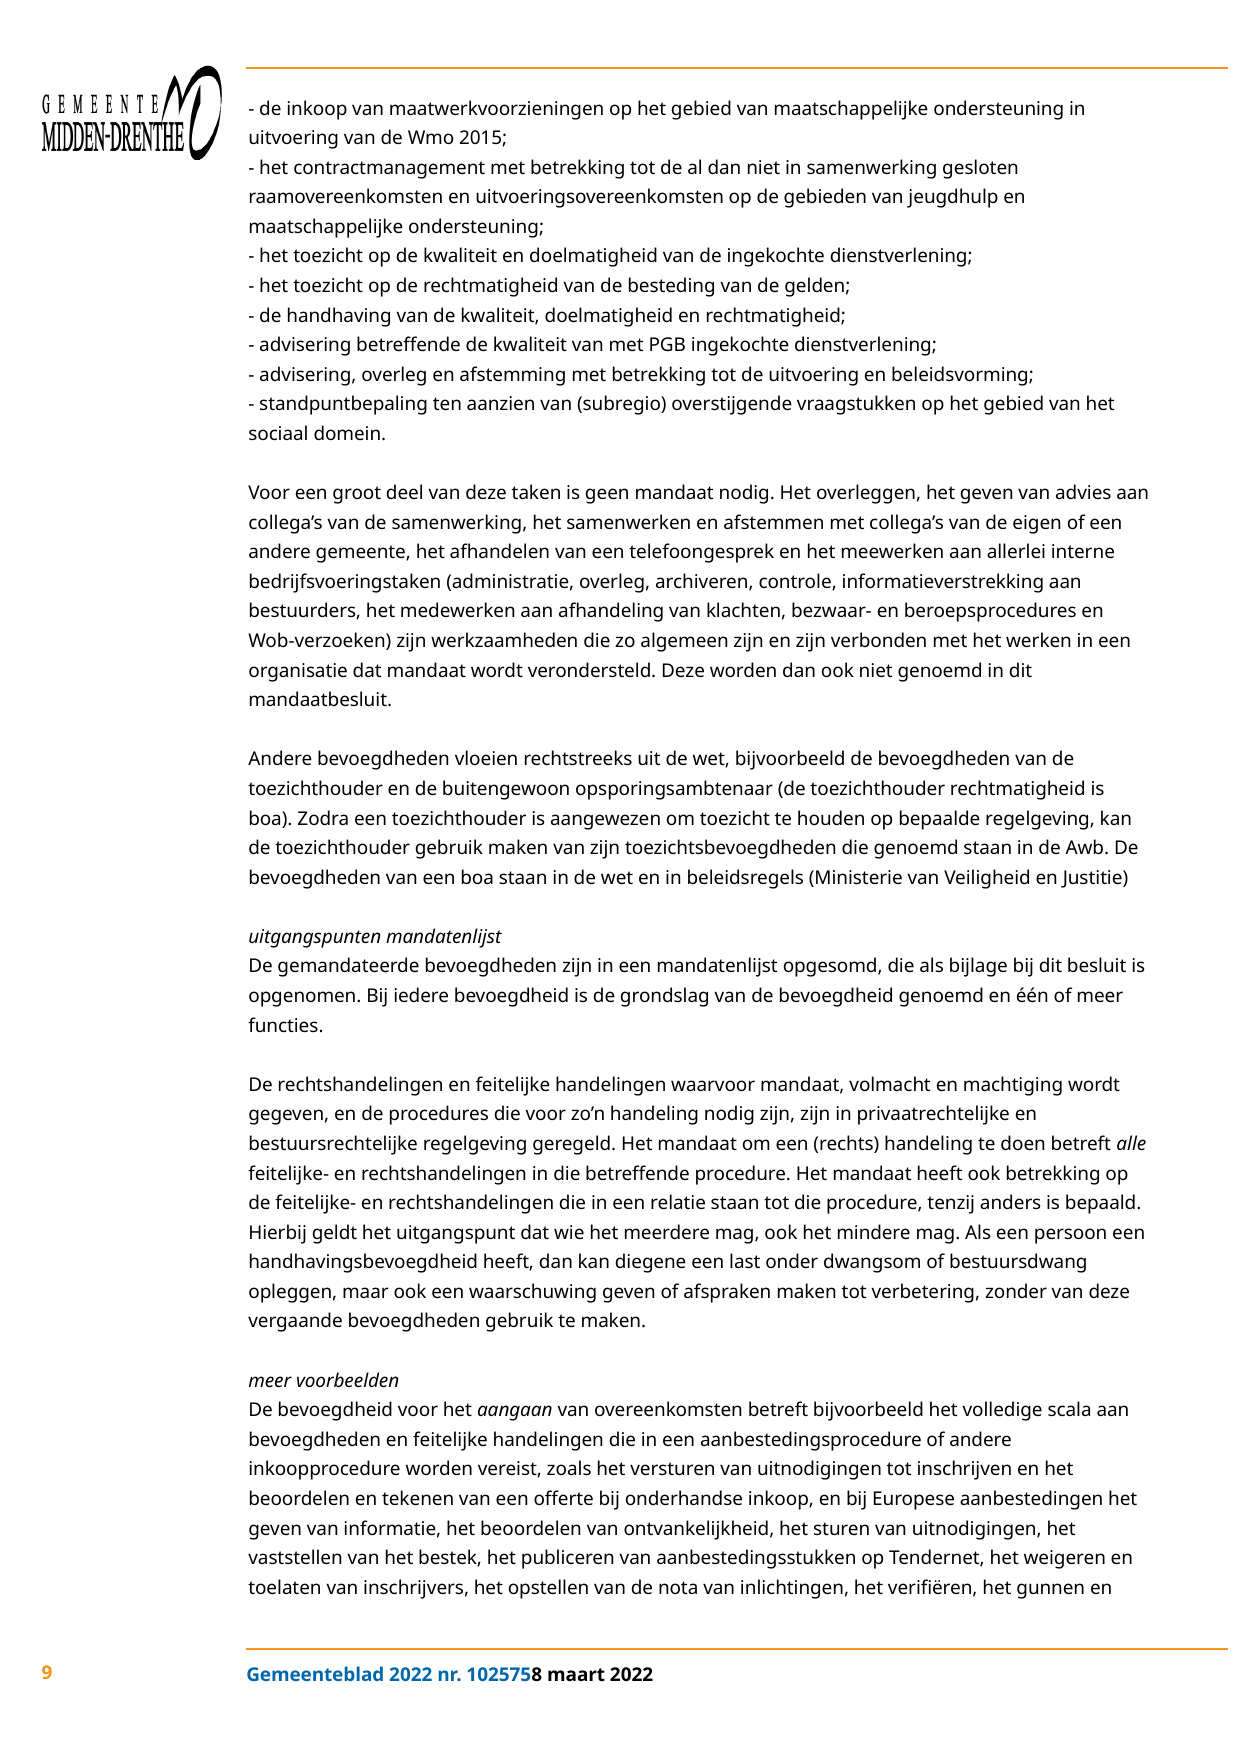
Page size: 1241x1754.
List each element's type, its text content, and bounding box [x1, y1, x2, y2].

text - standpuntbepaling ten aanzien van (subregio) overstijgende vraagstukken op het gebied van het sociaal domein. [248, 391, 1152, 446]
text - het toezicht op de rechtmatigheid van de besteding van de gelden; [248, 272, 1152, 298]
text - het toezicht op de kwaliteit en doelmatigheid van de ingekochte dienstverlening; [248, 243, 1152, 268]
text De rechtshandelingen en feitelijke handelingen waarvoor mandaat, volmacht en machtiging wordt gegeven, en de procedures die voor zo’n handeling nodig zijn, zijn in privaatrechtelijke en bestuursrechtelijke regelgeving geregeld. Het mandaat om een (rechts) handeling te doen betreft alle feitelijke- en rechtshandelingen in die betreffende procedure. Het mandaat heeft ook betrekking op de feitelijke- en rechtshandelingen die in een relatie staan tot die procedure, tenzij anders is bepaald. Hierbij geldt het uitgangspunt dat wie het meerdere mag, ook het mindere mag. Als een persoon een handhavingsbevoegdheid heeft, dan kan diegene een last onder dwangsom of bestuursdwang opleggen, maar ook een waarschuwing geven of afspraken maken tot verbetering, zonder van deze vergaande bevoegdheden gebruik te maken. [248, 1071, 1152, 1333]
text De gemandateerde bevoegdheden zijn in een mandatenlijst opgesomd, die als bijlage bij dit besluit is opgenomen. Bij iedere bevoegdheid is de grondslag van de bevoegdheid genoemd en één of meer functies. [248, 953, 1152, 1038]
text - advisering, overleg en afstemming met betrekking tot de uitvoering en beleidsvorming; [248, 361, 1152, 387]
text meer voorbeelden [248, 1367, 1152, 1393]
text uitgangspunten mandatenlijst [248, 923, 1152, 949]
text Voor een groot deel van deze taken is geen mandaat nodig. Het overleggen, het geven van advies aan collega’s van de samenwerking, het samenwerken en afstemmen met collega’s van de eigen of een andere gemeente, het afhandelen van een telefoongesprek en het meewerken aan allerlei interne bedrijfsvoeringstaken (administratie, overleg, archiveren, controle, informatieverstrekking aan bestuurders, het medewerken aan afhandeling van klachten, bezwaar- en beroepsprocedures en Wob-verzoeken) zijn werkzaamheden die zo algemeen zijn en zijn verbonden met het werken in een organisatie dat mandaat wordt verondersteld. Deze worden dan ook niet genoemd in dit mandaatbesluit. [248, 479, 1152, 712]
text Andere bevoegdheden vloeien rechtstreeks uit de wet, bijvoorbeeld de bevoegdheden van de toezichthouder en de buitengewoon opsporingsambtenaar (de toezichthouder rechtmatigheid is boa). Zodra een toezichthouder is aangewezen om toezicht te houden op bepaalde regelgeving, kan de toezichthouder gebruik maken van zijn toezichtsbevoegdheden die genoemd staan in de Awb. De bevoegdheden van een boa staan in de wet en in beleidsregels (Ministerie van Veiligheid en Justitie) [248, 746, 1152, 890]
text - advisering betreffende de kwaliteit van met PGB ingekochte dienstverlening; [248, 331, 1152, 357]
text - het contractmanagement met betrekking tot de al dan niet in samenwerking gesloten raamovereenkomsten en uitvoeringsovereenkomsten op de gebieden van jeugdhulp en maatschappelijke ondersteuning; [248, 154, 1152, 239]
text - de inkoop van maatwerkvoorzieningen op het gebied van maatschappelijke ondersteuning in uitvoering van de Wmo 2015; [248, 95, 1152, 150]
picture [41, 47, 231, 172]
text De bevoegdheid voor het aangaan van overeenkomsten betreft bijvoorbeeld het volledige scala aan bevoegdheden en feitelijke handelingen die in een aanbestedingsprocedure of andere inkoopprocedure worden vereist, zoals het versturen van uitnodigingen tot inschrijven en het beoordelen en tekenen van een offerte bij onderhandse inkoop, en bij Europese aanbestedingen het geven van informatie, het beoordelen van ontvankelijkheid, het sturen van uitnodigingen, het vaststellen van het bestek, het publiceren van aanbestedingsstukken op Tendernet, het weigeren en toelaten van inschrijvers, het opstellen van de nota van inlichtingen, het verifiëren, het gunnen en [248, 1396, 1152, 1600]
text - de handhaving van de kwaliteit, doelmatigheid en rechtmatigheid; [248, 302, 1152, 328]
